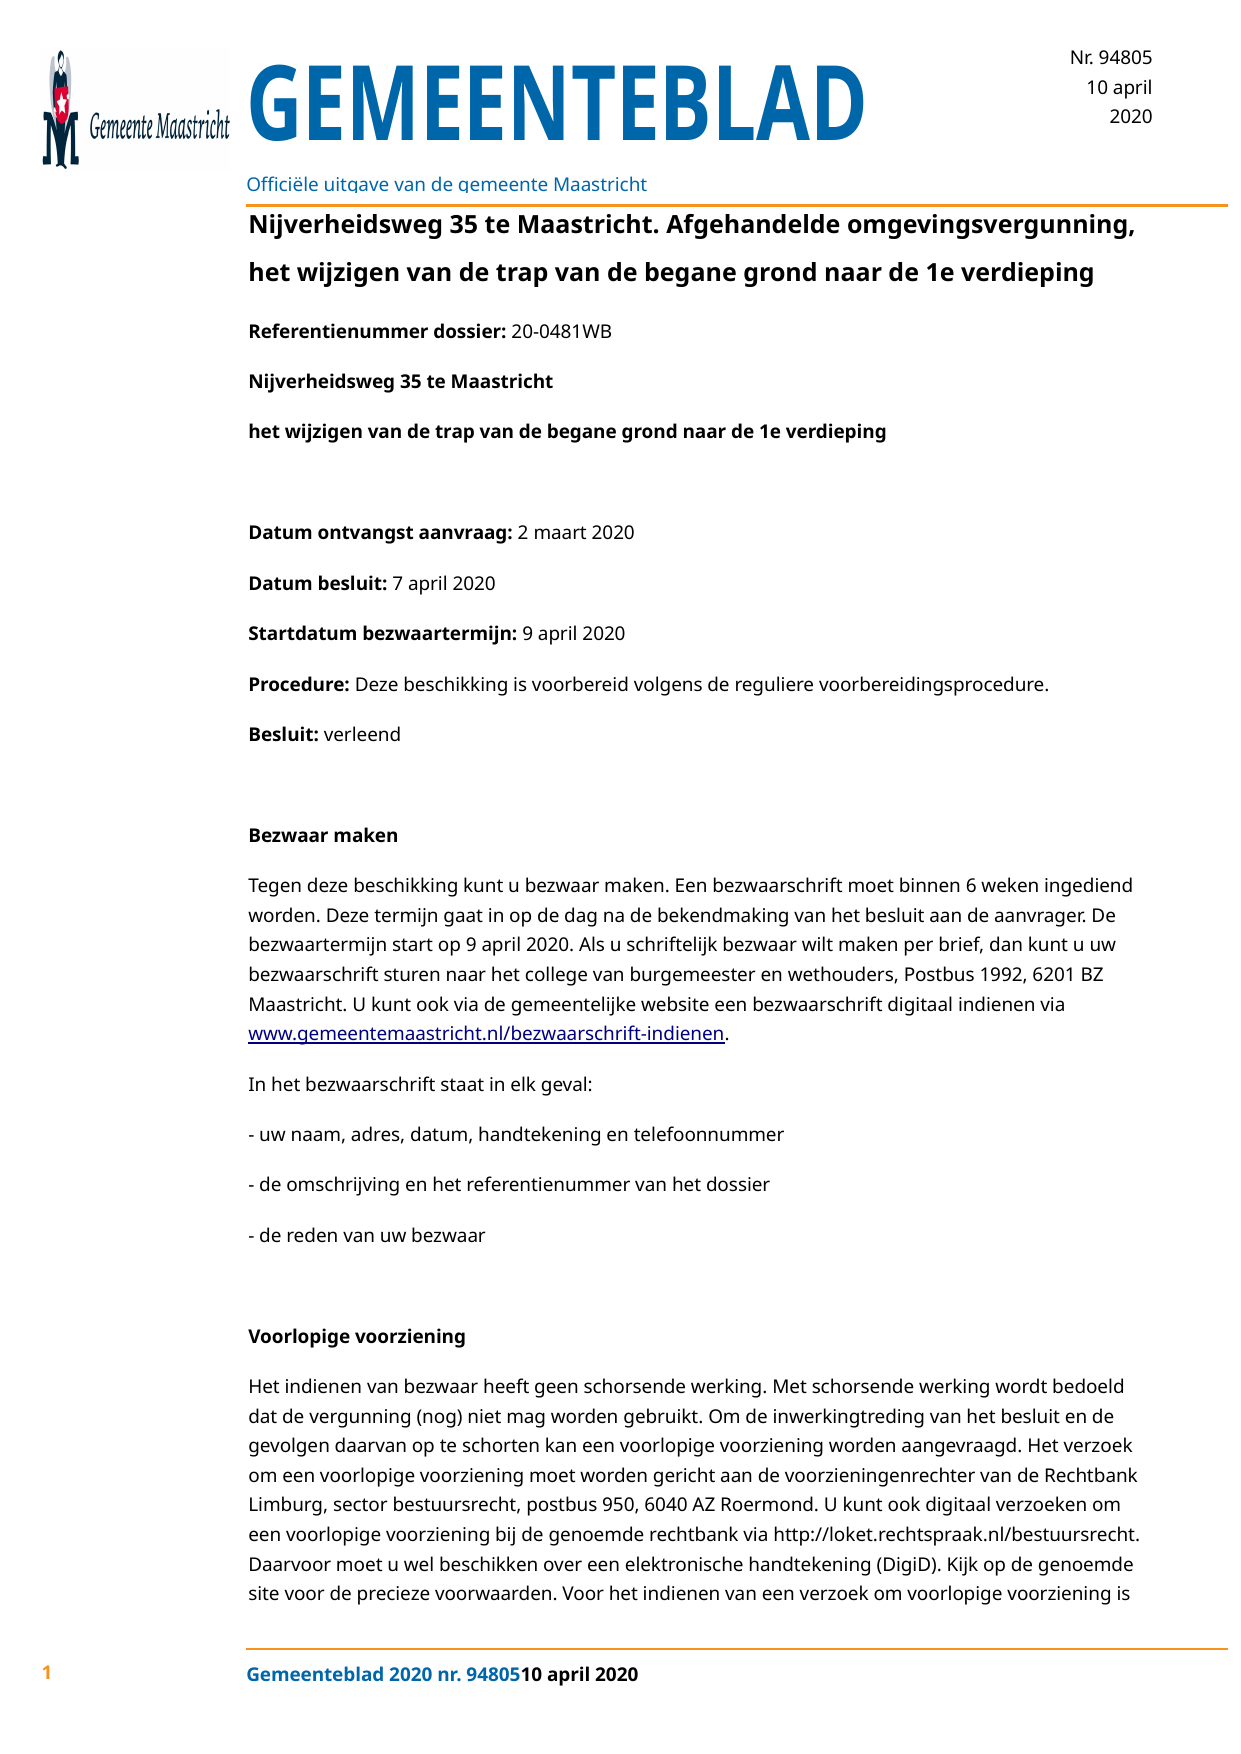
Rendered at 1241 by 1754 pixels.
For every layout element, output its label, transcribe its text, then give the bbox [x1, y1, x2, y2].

text Startdatum bezwaartermijn: 9 april 2020 [248, 620, 1152, 646]
text Nijverheidsweg 35 te Maastricht [248, 368, 1152, 394]
text Referentienummer dossier: 20-0481WB [248, 318, 1152, 344]
text Datum besluit: 7 april 2020 [248, 570, 1152, 596]
text - de omschrijving en het referentienummer van het dossier [248, 1172, 1152, 1197]
text Nijverheidsweg 35 te Maastricht. Afgehandelde omgevingsvergunning, het wijzigen van de trap van de begane grond naar de 1e verdieping [248, 207, 1152, 288]
text - uw naam, adres, datum, handtekening en telefoonnummer [248, 1121, 1152, 1147]
picture [41, 47, 231, 172]
text Datum ontvangst aanvraag: 2 maart 2020 [248, 519, 1152, 545]
text Voorlopige voorziening [248, 1323, 1152, 1349]
text het wijzigen van de trap van de begane grond naar de 1e verdieping [248, 419, 1152, 444]
text - de reden van uw bezwaar [248, 1222, 1152, 1248]
text Procedure: Deze beschikking is voorbereid volgens de reguliere voorbereidingsprocedure. [248, 671, 1152, 697]
text Het indienen van bezwaar heeft geen schorsende werking. Met schorsende werking wordt bedoeld dat de vergunning (nog) niet mag worden gebruikt. Om de inwerkingtreding van het besluit en de gevolgen daarvan op te schorten kan een voorlopige voorziening worden aangevraagd. Het verzoek om een voorlopige voorziening moet worden gericht aan de voorzieningenrechter van de Rechtbank Limburg, sector bestuursrecht, postbus 950, 6040 AZ Roermond. U kunt ook digitaal verzoeken om een voorlopige voorziening bij de genoemde rechtbank via http://loket.rechtspraak.nl/bestuursrecht. Daarvoor moet u wel beschikken over een elektronische handtekening (DigiD). Kijk op de genoemde site voor de precieze voorwaarden. Voor het indienen van een verzoek om voorlopige voorziening is [248, 1373, 1152, 1606]
text In het bezwaarschrift staat in elk geval: [248, 1071, 1152, 1097]
text Tegen deze beschikking kunt u bezwaar maken. Een bezwaarschrift moet binnen 6 weken ingediend worden. Deze termijn gaat in op de dag na de bekendmaking van het besluit aan de aanvrager. De bezwaartermijn start op 9 april 2020. Als u schriftelijk bezwaar wilt maken per brief, dan kunt u uw bezwaarschrift sturen naar het college van burgemeester en wethouders, Postbus 1992, 6201 BZ Maastricht. U kunt ook via de gemeentelijke website een bezwaarschrift digitaal indienen via www.gemeentemaastricht.nl/bezwaarschrift-indienen. [248, 872, 1152, 1046]
text Besluit: verleend [248, 721, 1152, 747]
text Bezwaar maken [248, 822, 1152, 848]
